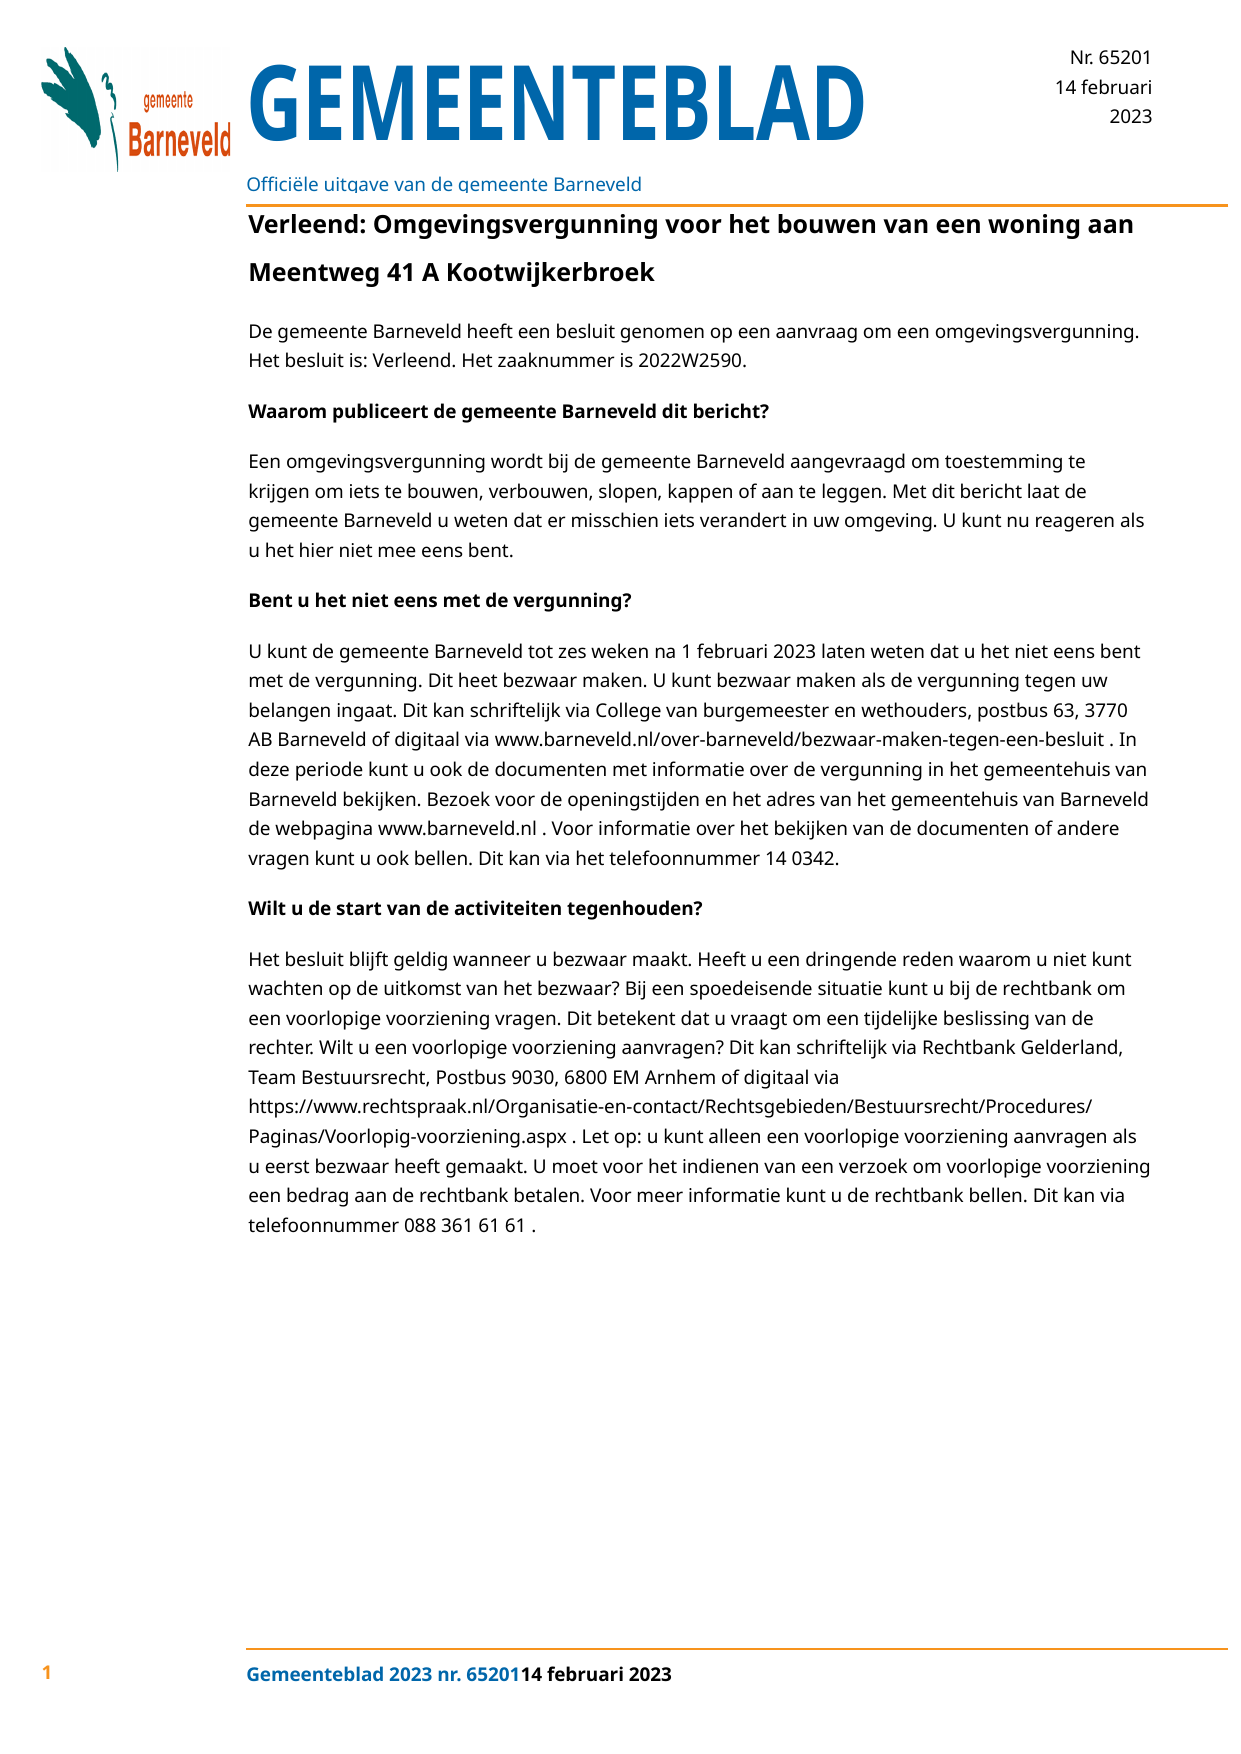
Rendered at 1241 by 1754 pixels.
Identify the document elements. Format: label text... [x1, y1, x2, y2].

text De gemeente Barneveld heeft een besluit genomen op een aanvraag om een omgevingsvergunning. Het besluit is: Verleend. Het zaaknummer is 2022W2590. [248, 318, 1152, 373]
picture [41, 47, 231, 172]
text Een omgevingsvergunning wordt bij de gemeente Barneveld aangevraagd om toestemming te krijgen om iets te bouwen, verbouwen, slopen, kappen of aan te leggen. Met dit bericht laat de gemeente Barneveld u weten dat er misschien iets verandert in uw omgeving. U kunt nu reageren als u het hier niet mee eens bent. [248, 448, 1152, 563]
text Bent u het niet eens met de vergunning? [248, 587, 1152, 613]
text Waarom publiceert de gemeente Barneveld dit bericht? [248, 398, 1152, 424]
text U kunt de gemeente Barneveld tot zes weken na 1 februari 2023 laten weten dat u het niet eens bent met de vergunning. Dit heet bezwaar maken. U kunt bezwaar maken als de vergunning tegen uw belangen ingaat. Dit kan schriftelijk via College van burgemeester en wethouders, postbus 63, 3770 AB Barneveld of digitaal via www.barneveld.nl/over-barneveld/bezwaar-maken-tegen-een-besluit . In deze periode kunt u ook de documenten met informatie over de vergunning in het gemeentehuis van Barneveld bekijken. Bezoek voor de openingstijden en het adres van het gemeentehuis van Barneveld de webpagina www.barneveld.nl . Voor informatie over het bekijken van de documenten of andere vragen kunt u ook bellen. Dit kan via het telefoonnummer 14 0342. [248, 638, 1152, 871]
text Wilt u de start van de activiteiten tegenhouden? [248, 895, 1152, 921]
text Verleend: Omgevingsvergunning voor het bouwen van een woning aan Meentweg 41 A Kootwijkerbroek [248, 207, 1152, 288]
text Het besluit blijft geldig wanneer u bezwaar maakt. Heeft u een dringende reden waarom u niet kunt wachten op de uitkomst van het bezwaar? Bij een spoedeisende situatie kunt u bij de rechtbank om een voorlopige voorziening vragen. Dit betekent dat u vraagt om een tijdelijke beslissing van de rechter. Wilt u een voorlopige voorziening aanvragen? Dit kan schriftelijk via Rechtbank Gelderland, Team Bestuursrecht, Postbus 9030, 6800 EM Arnhem of digitaal via https://www.rechtspraak.nl/Organisatie-en-contact/Rechtsgebieden/Bestuursrecht/Procedures/Paginas/Voorlopig-voorziening.aspx . Let op: u kunt alleen een voorlopige voorziening aanvragen als u eerst bezwaar heeft gemaakt. U moet voor het indienen van een verzoek om voorlopige voorziening een bedrag aan de rechtbank betalen. Voor meer informatie kunt u de rechtbank bellen. Dit kan via telefoonnummer 088 361 61 61 . [248, 946, 1152, 1238]
